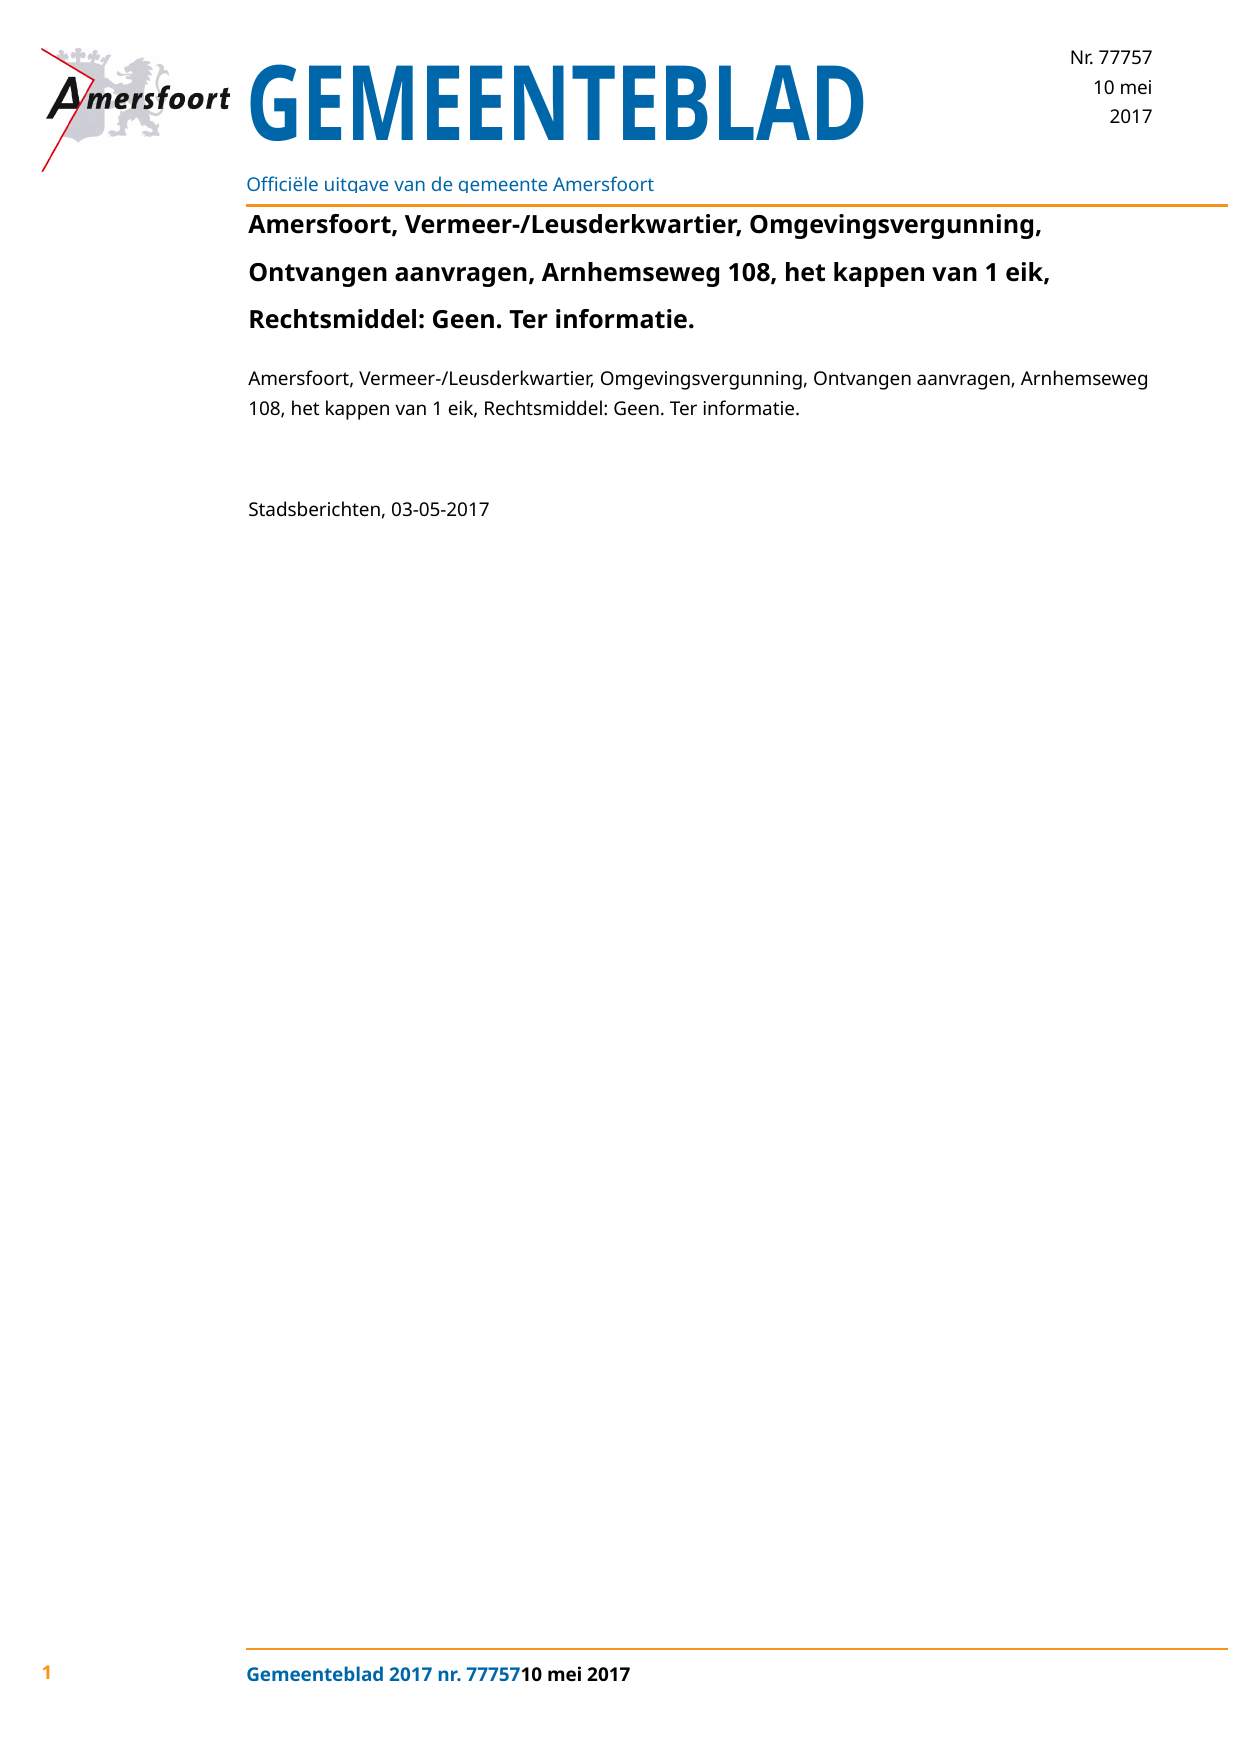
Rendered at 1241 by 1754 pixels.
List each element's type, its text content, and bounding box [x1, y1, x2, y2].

text Amersfoort, Vermeer-/Leusderkwartier, Omgevingsvergunning, Ontvangen aanvragen, Arnhemseweg 108, het kappen van 1 eik, Rechtsmiddel: Geen. Ter informatie. [248, 366, 1152, 421]
text Amersfoort, Vermeer-/Leusderkwartier, Omgevingsvergunning, Ontvangen aanvragen, Arnhemseweg 108, het kappen van 1 eik, Rechtsmiddel: Geen. Ter informatie. [248, 207, 1152, 336]
text Stadsberichten, 03-05-2017 [248, 496, 1152, 522]
picture [41, 47, 231, 172]
